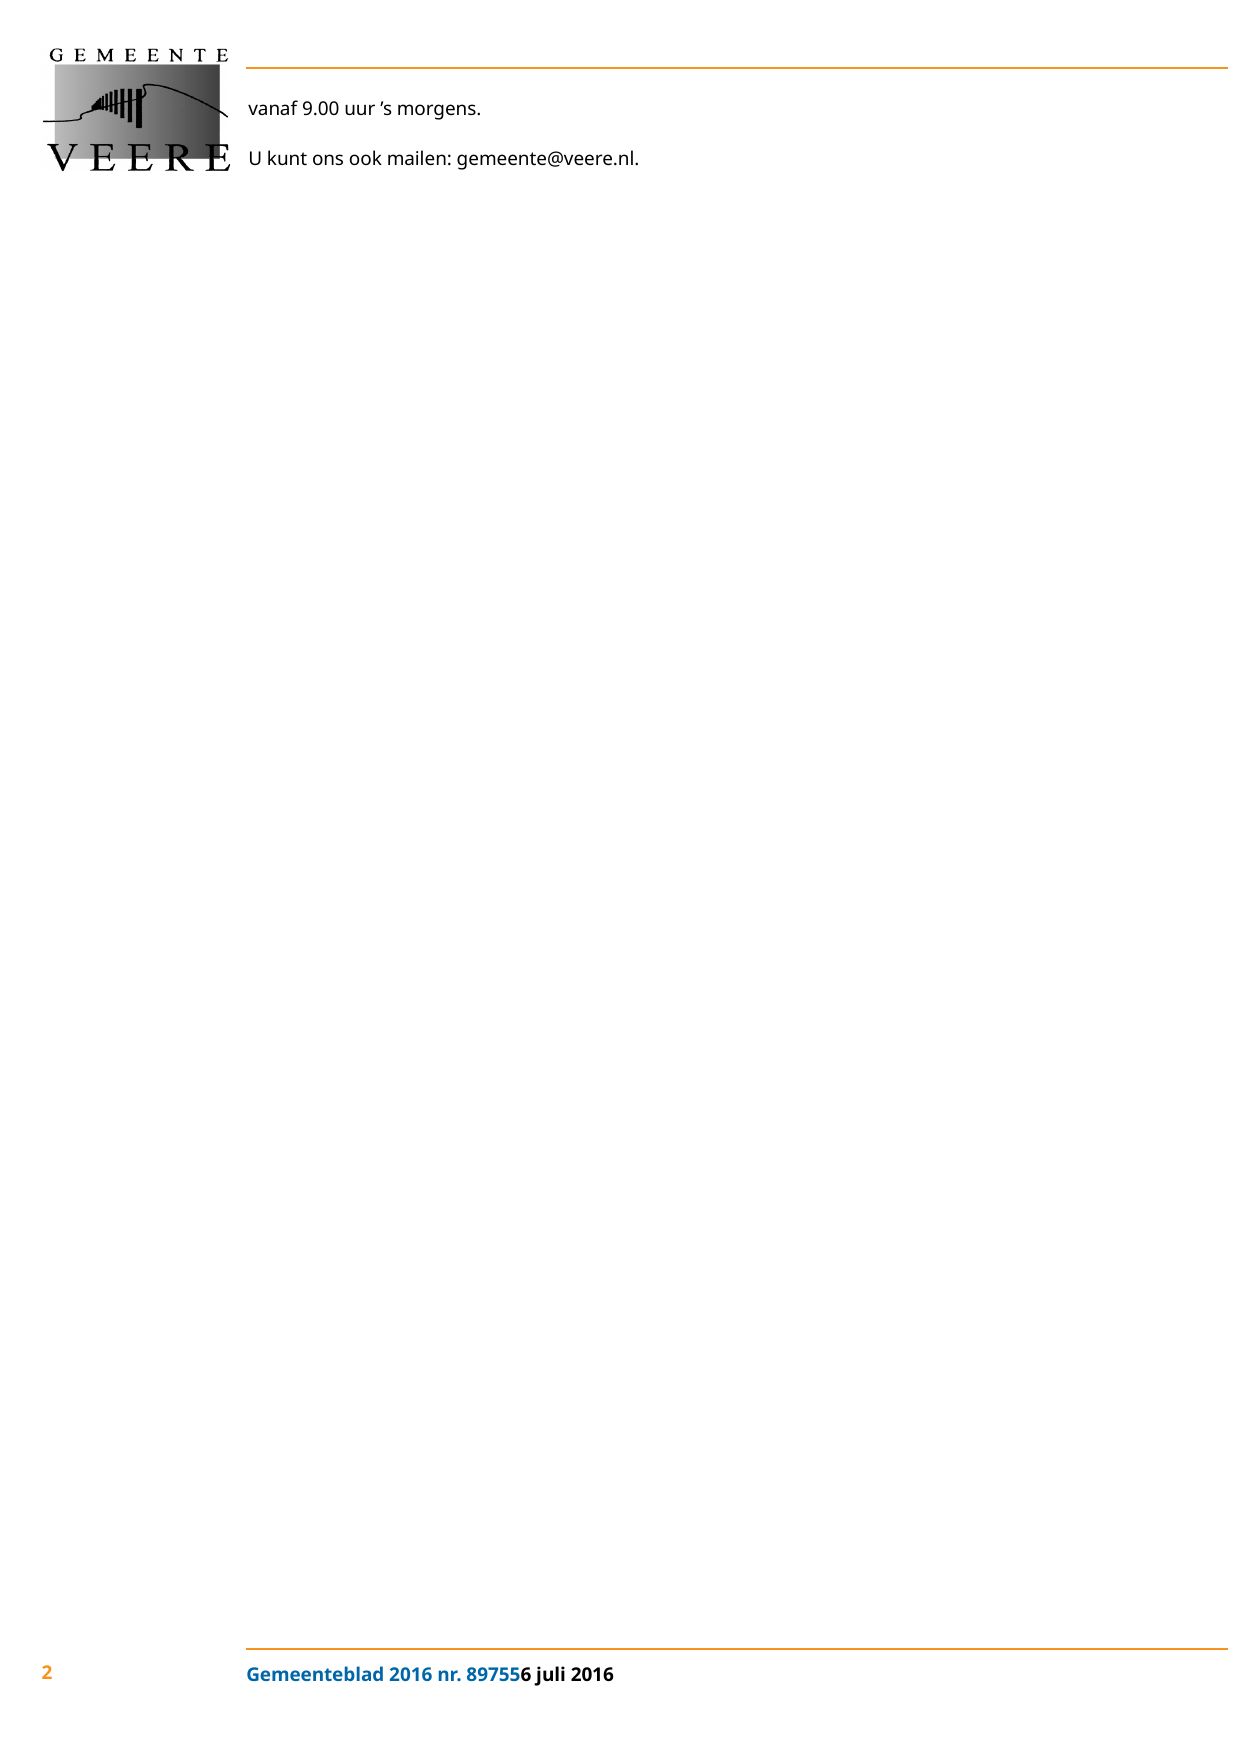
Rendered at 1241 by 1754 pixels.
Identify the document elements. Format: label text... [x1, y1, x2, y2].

text U kunt ons ook mailen: gemeente@veere.nl. [248, 145, 1152, 171]
picture [41, 47, 231, 172]
text vanaf 9.00 uur ’s morgens. [248, 95, 1152, 121]
